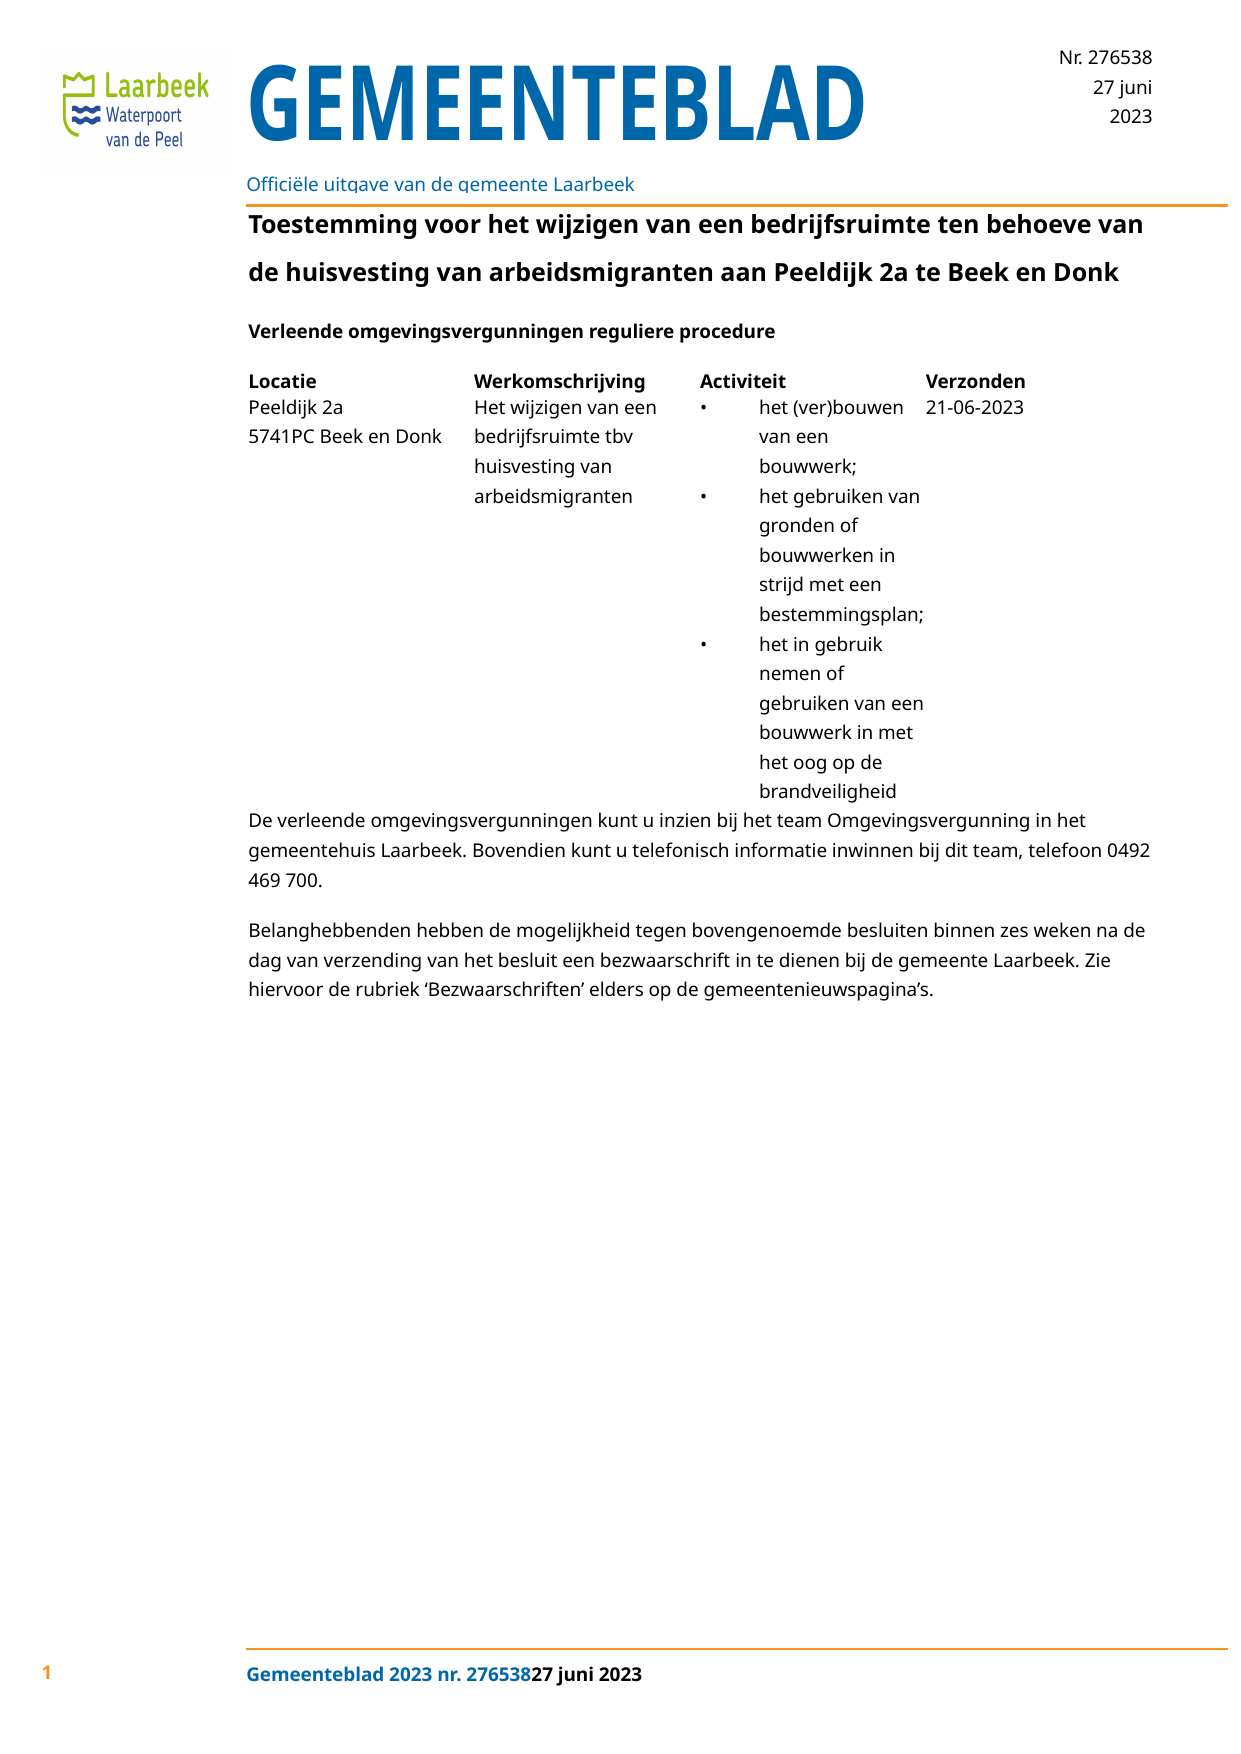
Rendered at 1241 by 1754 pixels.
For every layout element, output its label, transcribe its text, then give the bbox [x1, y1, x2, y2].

text Belanghebbenden hebben de mogelijkheid tegen bovengenoemde besluiten binnen zes weken na de dag van verzending van het besluit een bezwaarschrift in te dienen bij de gemeente Laarbeek. Zie hiervoor de rubriek ‘Bezwaarschriften’ elders op de gemeentenieuwspagina’s. [248, 917, 1152, 1002]
text Verleende omgevingsvergunningen reguliere procedure [248, 318, 1152, 344]
table_header Werkomschrijving [474, 369, 700, 394]
picture [41, 47, 231, 172]
table_header Activiteit [700, 369, 926, 394]
table_header Locatie [248, 369, 474, 394]
table_cell Peeldijk 2a 5741PC Beek en Donk [248, 394, 474, 804]
text Toestemming voor het wijzigen van een bedrijfsruimte ten behoeve van de huisvesting van arbeidsmigranten aan Peeldijk 2a te Beek en Donk [248, 207, 1152, 288]
table_header Verzonden [926, 369, 1152, 394]
table_cell 21-06-2023 [926, 394, 1152, 804]
table_cell het (ver)bouwen van een bouwwerk; het gebruiken van gronden of bouwwerken in strijd met een bestemmingsplan; het in gebruik nemen of gebruiken van een bouwwerk in met het oog op de brandveiligheid [700, 394, 926, 804]
text De verleende omgevingsvergunningen kunt u inzien bij het team Omgevingsvergunning in het gemeentehuis Laarbeek. Bovendien kunt u telefonisch informatie inwinnen bij dit team, telefoon 0492 469 700. [248, 808, 1152, 893]
table_cell Het wijzigen van een bedrijfsruimte tbv huisvesting van arbeidsmigranten [474, 394, 700, 804]
